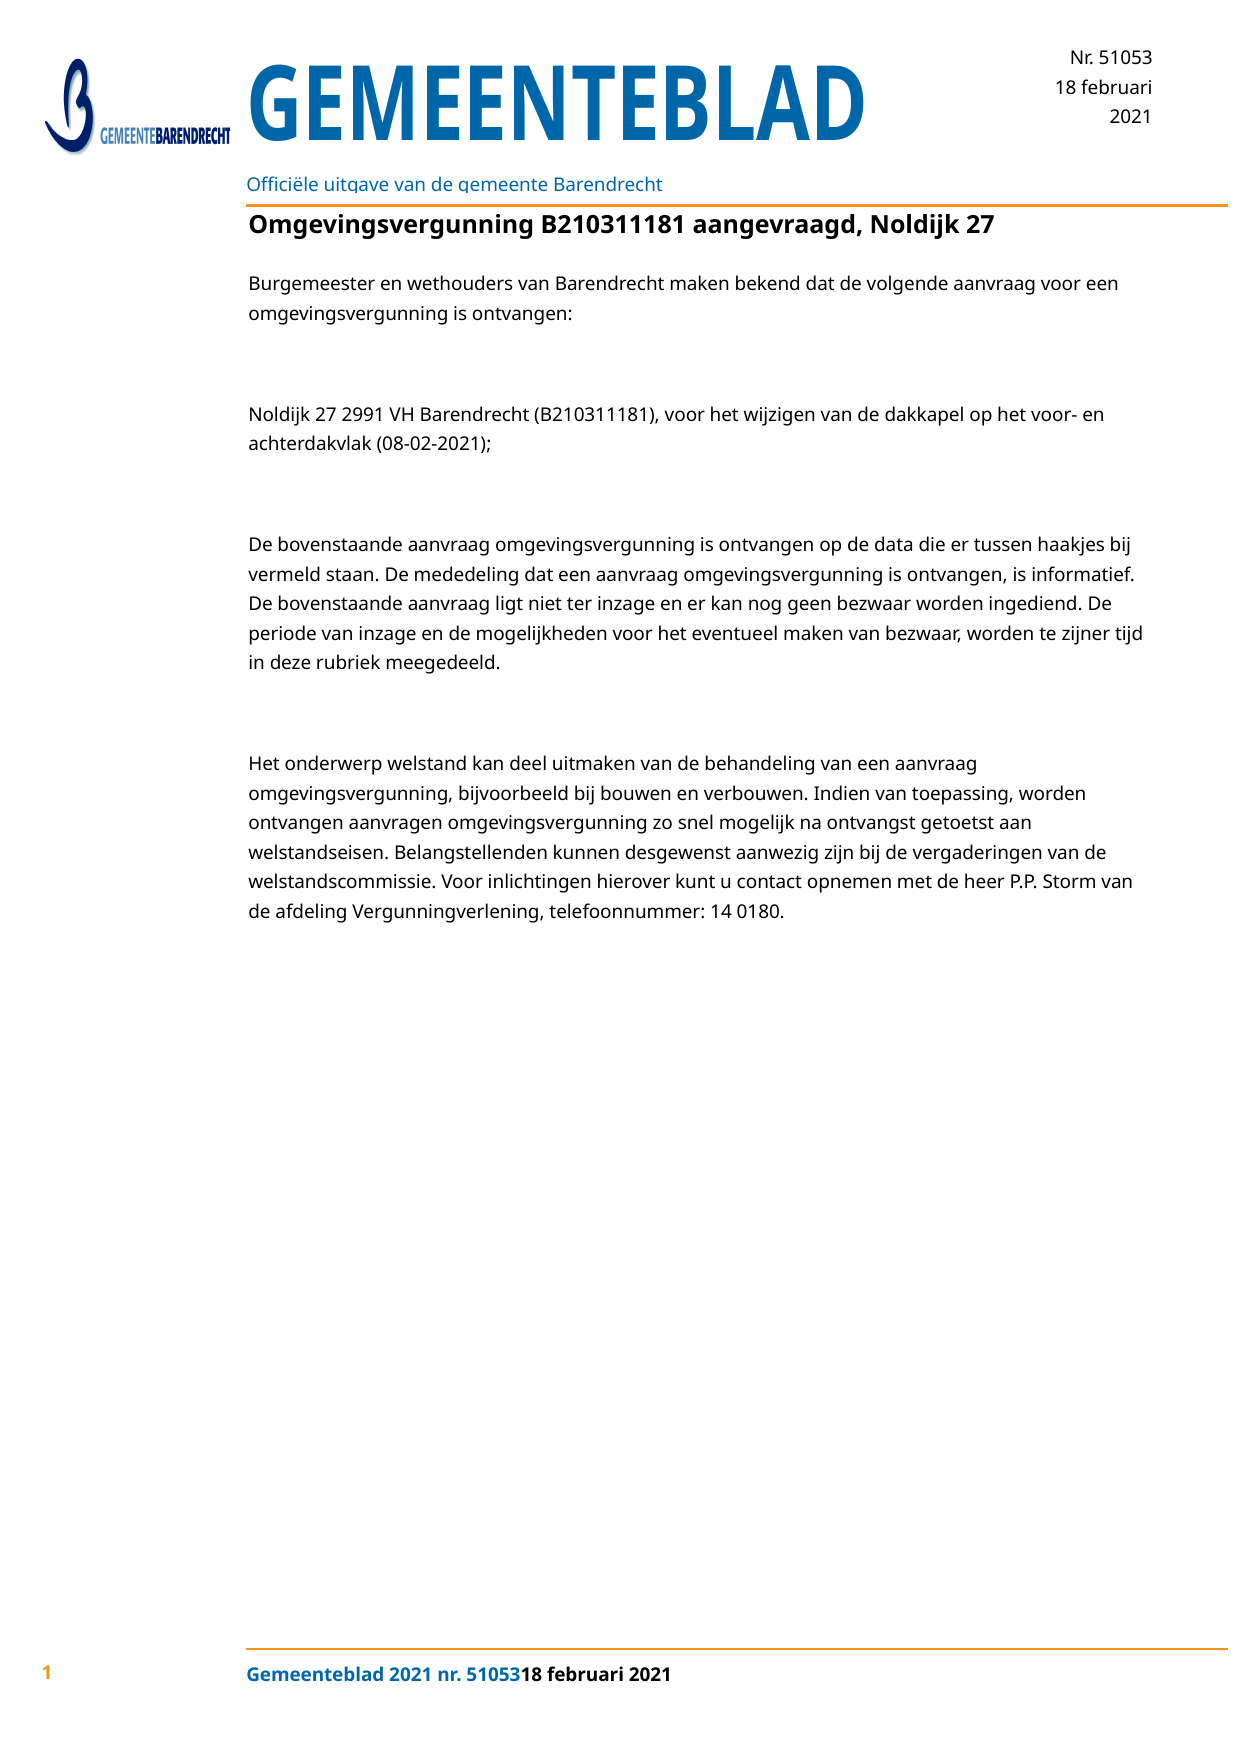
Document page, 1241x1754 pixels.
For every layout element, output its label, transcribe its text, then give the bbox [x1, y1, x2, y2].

picture [41, 47, 231, 172]
text De bovenstaande aanvraag omgevingsvergunning is ontvangen op de data die er tussen haakjes bij vermeld staan. De mededeling dat een aanvraag omgevingsvergunning is ontvangen, is informatief. De bovenstaande aanvraag ligt niet ter inzage en er kan nog geen bezwaar worden ingediend. De periode van inzage en de mogelijkheden voor het eventueel maken van bezwaar, worden te zijner tijd in deze rubriek meegedeeld. [248, 531, 1152, 675]
text Burgemeester en wethouders van Barendrecht maken bekend dat de volgende aanvraag voor een omgevingsvergunning is ontvangen: [248, 270, 1152, 326]
text Het onderwerp welstand kan deel uitmaken van de behandeling van een aanvraag omgevingsvergunning, bijvoorbeeld bij bouwen en verbouwen. Indien van toepassing, worden ontvangen aanvragen omgevingsvergunning zo snel mogelijk na ontvangst getoetst aan welstandseisen. Belangstellenden kunnen desgewenst aanwezig zijn bij de vergaderingen van de welstandscommissie. Voor inlichtingen hierover kunt u contact opnemen met de heer P.P. Storm van de afdeling Vergunningverlening, telefoonnummer: 14 0180. [248, 750, 1152, 924]
text Noldijk 27 2991 VH Barendrecht (B210311181), voor het wijzigen van de dakkapel op het voor- en achterdakvlak (08-02-2021); [248, 401, 1152, 456]
text Omgevingsvergunning B210311181 aangevraagd, Noldijk 27 [248, 207, 1152, 241]
